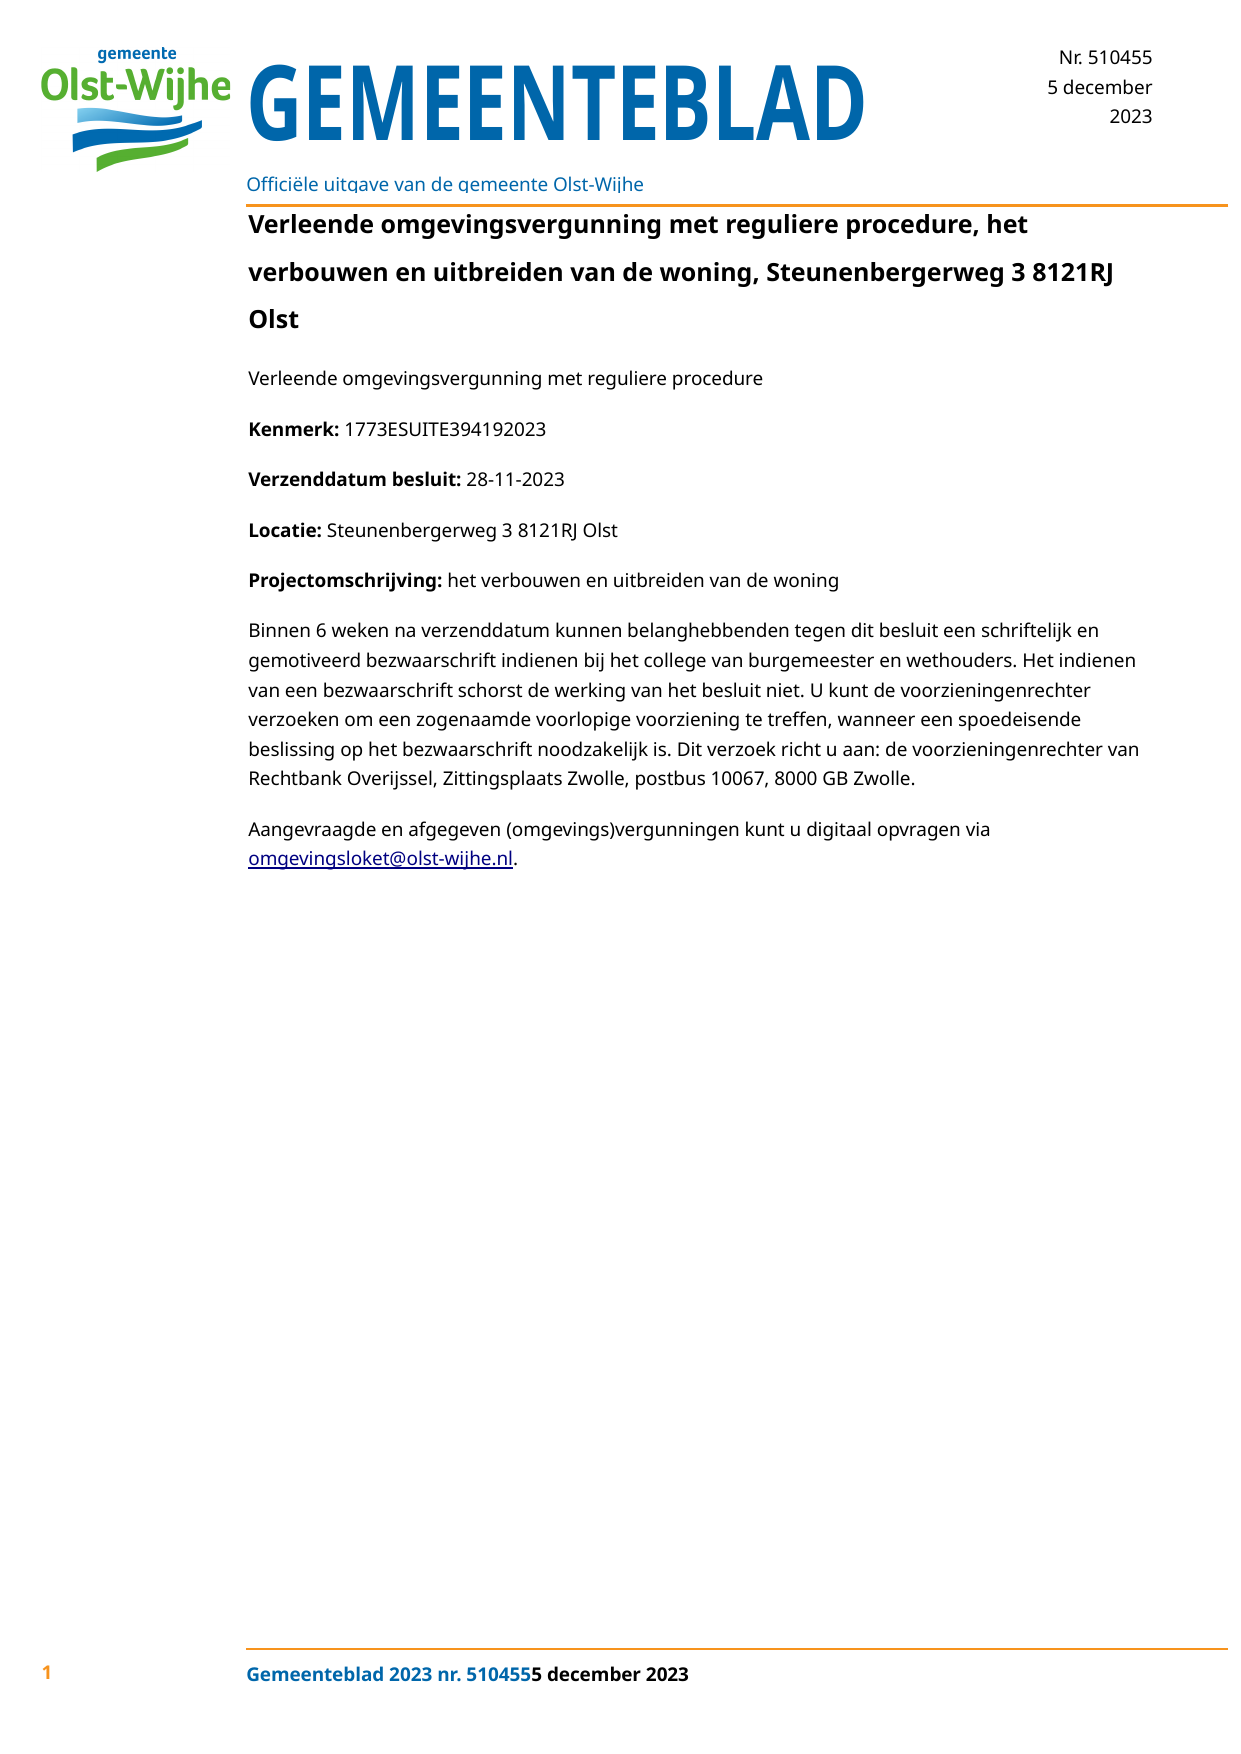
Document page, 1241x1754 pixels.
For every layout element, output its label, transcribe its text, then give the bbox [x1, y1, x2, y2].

text Verzenddatum besluit: 28-11-2023 [248, 466, 1152, 492]
text Kenmerk: 1773ESUITE394192023 [248, 416, 1152, 442]
text Aangevraagde en afgegeven (omgevings)vergunningen kunt u digitaal opvragen via omgevingsloket@olst-wijhe.nl. [248, 816, 1152, 871]
text Verleende omgevingsvergunning met reguliere procedure, het verbouwen en uitbreiden van de woning, Steunenbergerweg 3 8121RJ Olst [248, 207, 1152, 336]
text Projectomschrijving: het verbouwen en uitbreiden van de woning [248, 567, 1152, 593]
text Verleende omgevingsvergunning met reguliere procedure [248, 366, 1152, 391]
text Locatie: Steunenbergerweg 3 8121RJ Olst [248, 517, 1152, 542]
text Binnen 6 weken na verzenddatum kunnen belanghebbenden tegen dit besluit een schriftelijk en gemotiveerd bezwaarschrift indienen bij het college van burgemeester en wethouders. Het indienen van een bezwaarschrift schorst de werking van het besluit niet. U kunt de voorzieningenrechter verzoeken om een zogenaamde voorlopige voorziening te treffen, wanneer een spoedeisende beslissing op het bezwaarschrift noodzakelijk is. Dit verzoek richt u aan: de voorzieningenrechter van Rechtbank Overijssel, Zittingsplaats Zwolle, postbus 10067, 8000 GB Zwolle. [248, 618, 1152, 791]
picture [41, 47, 231, 172]
